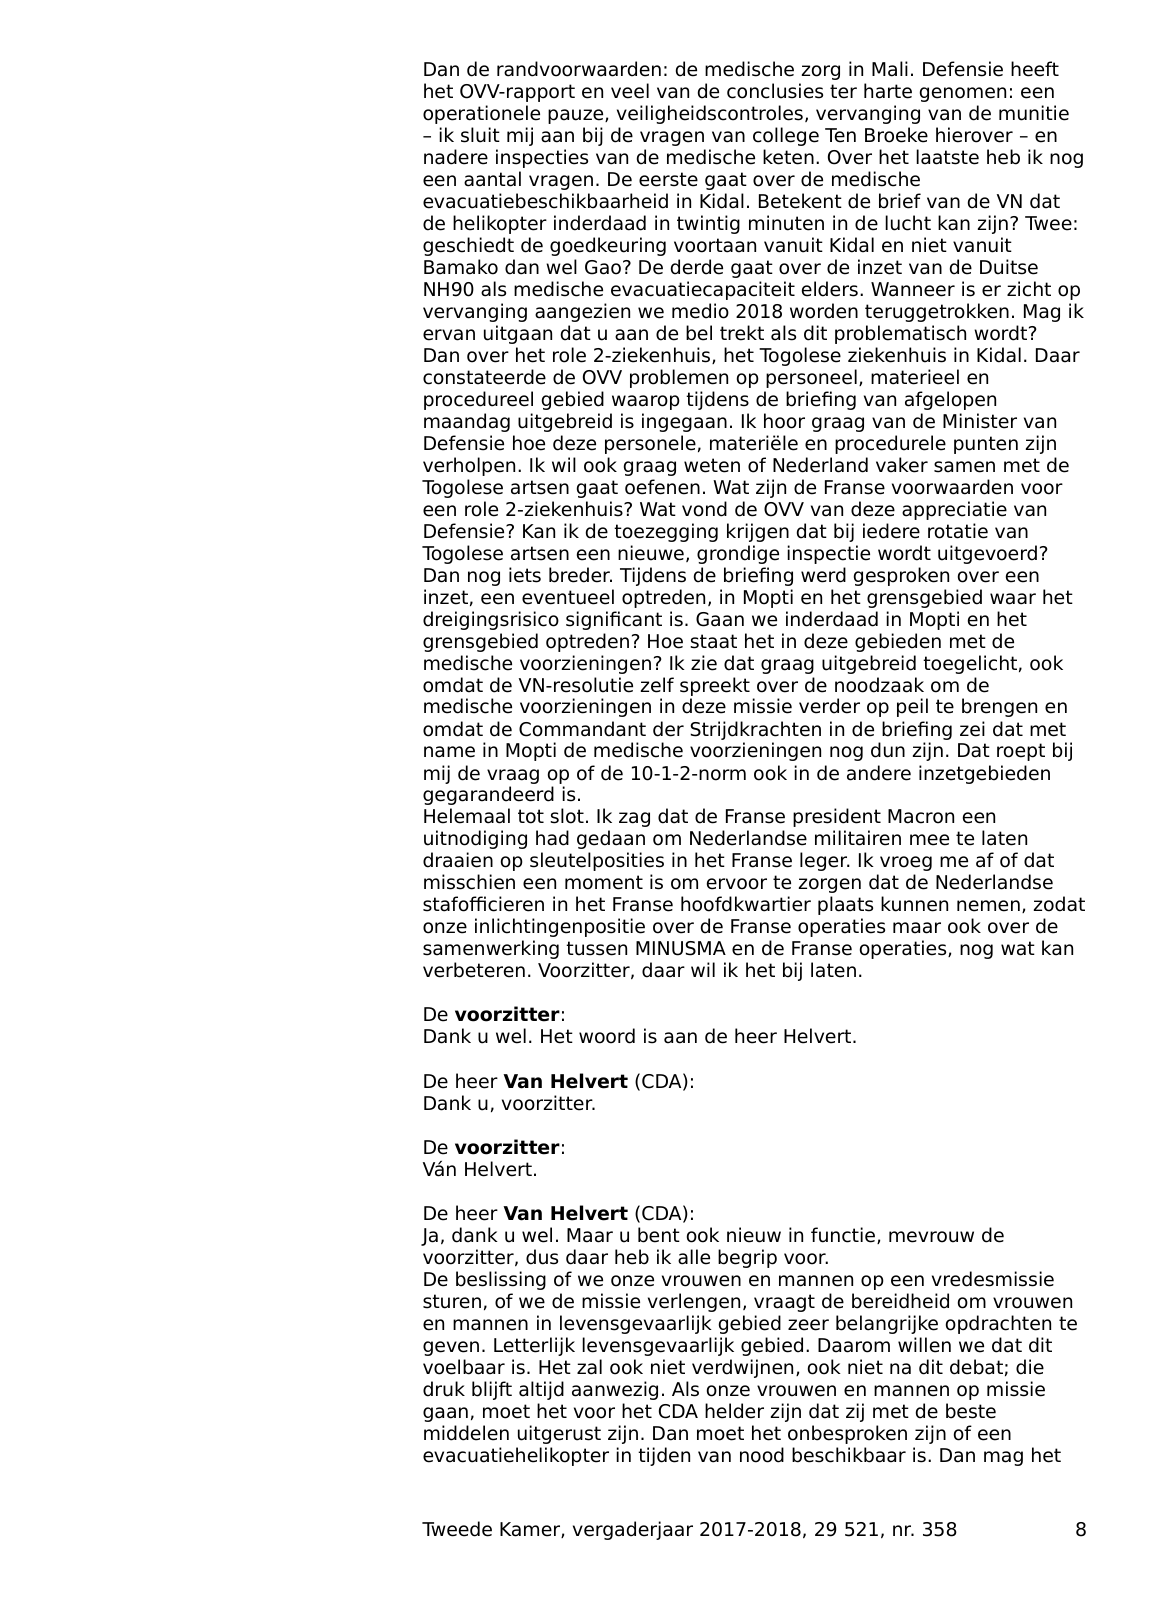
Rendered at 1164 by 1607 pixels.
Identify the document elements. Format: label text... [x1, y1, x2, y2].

text Dank u wel. Het woord is aan de heer Helvert. [422, 1026, 1087, 1048]
text De heer Van Helvert (CDA): [422, 1071, 1087, 1092]
text Ván Helvert. [422, 1159, 1087, 1181]
text Dan de randvoorwaarden: de medische zorg in Mali. Defensie heeft het OVV-rapport en veel van de conclusies ter harte genomen: een operationele pauze, veiligheidscontroles, vervanging van de munitie – ik sluit mij aan bij de vragen van college Ten Broeke hierover – en nadere inspecties van de medische keten. Over het laatste heb ik nog een aantal vragen. De eerste gaat over de medische evacuatiebeschikbaarheid in Kidal. Betekent de brief van de VN dat de helikopter inderdaad in twintig minuten in de lucht kan zijn? Twee: geschiedt de goedkeuring voortaan vanuit Kidal en niet vanuit Bamako dan wel Gao? De derde gaat over de inzet van de Duitse NH90 als medische evacuatiecapaciteit elders. Wanneer is er zicht op vervanging aangezien we medio 2018 worden teruggetrokken. Mag ik ervan uitgaan dat u aan de bel trekt als dit problematisch wordt? [422, 59, 1087, 345]
text Dan nog iets breder. Tijdens de briefing werd gesproken over een inzet, een eventueel optreden, in Mopti en het grensgebied waar het dreigingsrisico significant is. Gaan we inderdaad in Mopti en het grensgebied optreden? Hoe staat het in deze gebieden met de medische voorzieningen? Ik zie dat graag uitgebreid toegelicht, ook omdat de VN-resolutie zelf spreekt over de noodzaak om de medische voorzieningen in deze missie verder op peil te brengen en omdat de Commandant der Strijdkrachten in de briefing zei dat met name in Mopti de medische voorzieningen nog dun zijn. Dat roept bij mij de vraag op of de 10-1-2-norm ook in de andere inzetgebieden gegarandeerd is. [422, 564, 1087, 806]
text Dank u, voorzitter. [422, 1092, 1087, 1114]
text Ja, dank u wel. Maar u bent ook nieuw in functie, mevrouw de voorzitter, dus daar heb ik alle begrip voor. [422, 1225, 1087, 1269]
text De beslissing of we onze vrouwen en mannen op een vredesmissie sturen, of we de missie verlengen, vraagt de bereidheid om vrouwen en mannen in levensgevaarlijk gebied zeer belangrijke opdrachten te geven. Letterlijk levensgevaarlijk gebied. Daarom willen we dat dit voelbaar is. Het zal ook niet verdwijnen, ook niet na dit debat; die druk blijft altijd aanwezig. Als onze vrouwen en mannen op missie gaan, moet het voor het CDA helder zijn dat zij met de beste middelen uitgerust zijn. Dan moet het onbesproken zijn of een evacuatiehelikopter in tijden van nood beschikbaar is. Dan mag het [422, 1269, 1087, 1467]
text De voorzitter: [422, 1137, 1087, 1159]
text De heer Van Helvert (CDA): [422, 1203, 1087, 1225]
text Helemaal tot slot. Ik zag dat de Franse president Macron een uitnodiging had gedaan om Nederlandse militairen mee te laten draaien op sleutelposities in het Franse leger. Ik vroeg me af of dat misschien een moment is om ervoor te zorgen dat de Nederlandse stafofficieren in het Franse hoofdkwartier plaats kunnen nemen, zodat onze inlichtingenpositie over de Franse operaties maar ook over de samenwerking tussen MINUSMA en de Franse operaties, nog wat kan verbeteren. Voorzitter, daar wil ik het bij laten. [422, 806, 1087, 982]
text Dan over het role 2-ziekenhuis, het Togolese ziekenhuis in Kidal. Daar constateerde de OVV problemen op personeel, materieel en procedureel gebied waarop tijdens de briefing van afgelopen maandag uitgebreid is ingegaan. Ik hoor graag van de Minister van Defensie hoe deze personele, materiële en procedurele punten zijn verholpen. Ik wil ook graag weten of Nederland vaker samen met de Togolese artsen gaat oefenen. Wat zijn de Franse voorwaarden voor een role 2-ziekenhuis? Wat vond de OVV van deze appreciatie van Defensie? Kan ik de toezegging krijgen dat bij iedere rotatie van Togolese artsen een nieuwe, grondige inspectie wordt uitgevoerd? [422, 345, 1087, 564]
text De voorzitter: [422, 1004, 1087, 1026]
